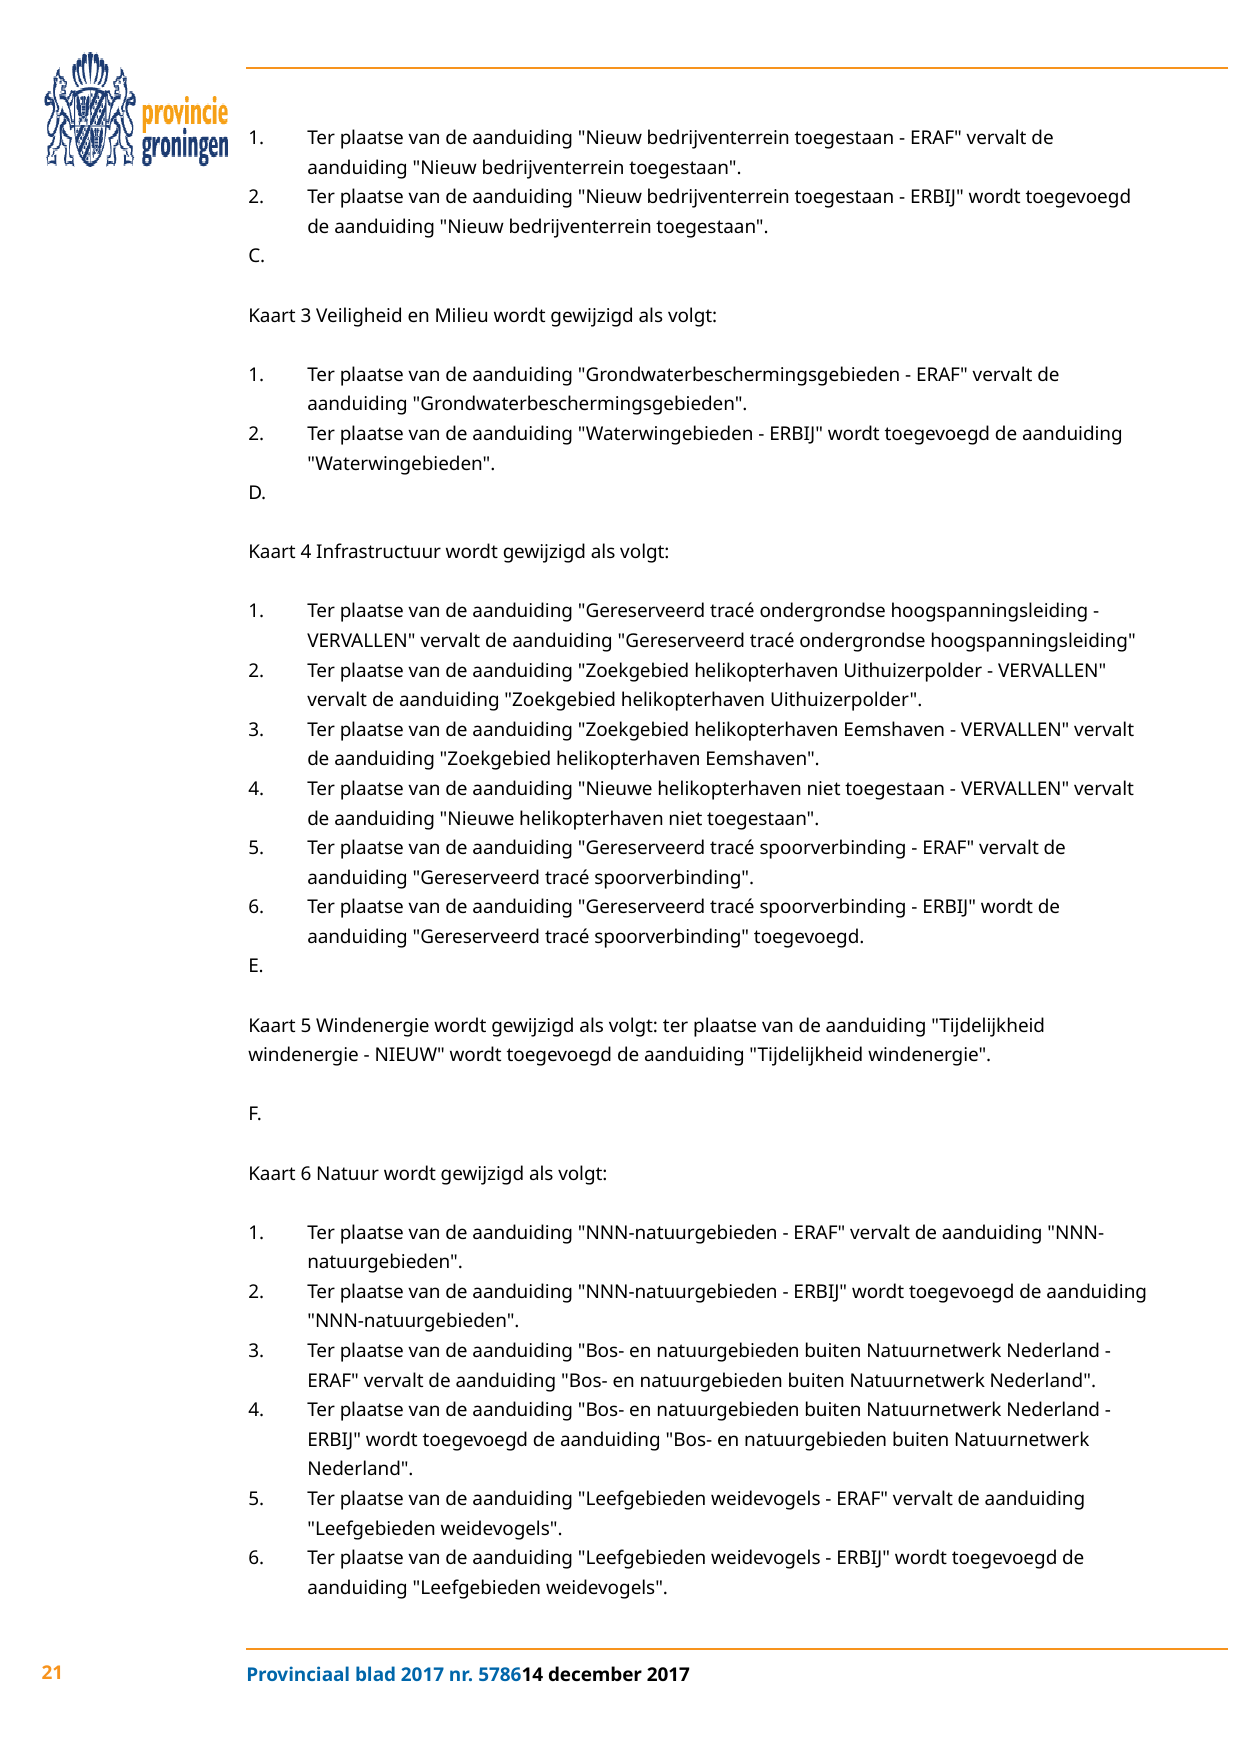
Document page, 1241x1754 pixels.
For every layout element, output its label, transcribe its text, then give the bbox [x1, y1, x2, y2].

list Ter plaatse van de aanduiding "NNN-natuurgebieden - ERAF" vervalt de aanduiding "NNN-natuurgebieden". [248, 1219, 1152, 1274]
text F. [248, 1101, 1152, 1126]
list Ter plaatse van de aanduiding "Zoekgebied helikopterhaven Uithuizerpolder - VERVALLEN" vervalt de aanduiding "Zoekgebied helikopterhaven Uithuizerpolder". [248, 657, 1152, 712]
text D. [248, 479, 1152, 505]
text Kaart 4 Infrastructuur wordt gewijzigd als volgt: [248, 538, 1152, 564]
list Ter plaatse van de aanduiding "Bos- en natuurgebieden buiten Natuurnetwerk Nederland - ERBIJ" wordt toegevoegd de aanduiding "Bos- en natuurgebieden buiten Natuurnetwerk Nederland". [248, 1396, 1152, 1481]
list Ter plaatse van de aanduiding "Bos- en natuurgebieden buiten Natuurnetwerk Nederland - ERAF" vervalt de aanduiding "Bos- en natuurgebieden buiten Natuurnetwerk Nederland". [248, 1337, 1152, 1393]
text Kaart 6 Natuur wordt gewijzigd als volgt: [248, 1160, 1152, 1186]
picture [41, 47, 231, 172]
list Ter plaatse van de aanduiding "Leefgebieden weidevogels - ERBIJ" wordt toegevoegd de aanduiding "Leefgebieden weidevogels". [248, 1544, 1152, 1600]
text C. [248, 243, 1152, 268]
list Ter plaatse van de aanduiding "Nieuwe helikopterhaven niet toegestaan - VERVALLEN" vervalt de aanduiding "Nieuwe helikopterhaven niet toegestaan". [248, 775, 1152, 831]
list Ter plaatse van de aanduiding "Nieuw bedrijventerrein toegestaan - ERBIJ" wordt toegevoegd de aanduiding "Nieuw bedrijventerrein toegestaan". [248, 183, 1152, 239]
text Kaart 5 Windenergie wordt gewijzigd als volgt: ter plaatse van de aanduiding "Tijdelijkheid windenergie - NIEUW" wordt toegevoegd de aanduiding "Tijdelijkheid windenergie". [248, 1012, 1152, 1067]
list Ter plaatse van de aanduiding "Gereserveerd tracé spoorverbinding - ERBIJ" wordt de aanduiding "Gereserveerd tracé spoorverbinding" toegevoegd. [248, 893, 1152, 949]
list Ter plaatse van de aanduiding "Leefgebieden weidevogels - ERAF" vervalt de aanduiding "Leefgebieden weidevogels". [248, 1485, 1152, 1541]
list Ter plaatse van de aanduiding "Grondwaterbeschermingsgebieden - ERAF" vervalt de aanduiding "Grondwaterbeschermingsgebieden". [248, 361, 1152, 416]
text Kaart 3 Veiligheid en Milieu wordt gewijzigd als volgt: [248, 302, 1152, 328]
list Ter plaatse van de aanduiding "Nieuw bedrijventerrein toegestaan - ERAF" vervalt de aanduiding "Nieuw bedrijventerrein toegestaan". [248, 124, 1152, 180]
text E. [248, 953, 1152, 978]
list Ter plaatse van de aanduiding "Zoekgebied helikopterhaven Eemshaven - VERVALLEN" vervalt de aanduiding "Zoekgebied helikopterhaven Eemshaven". [248, 716, 1152, 771]
list Ter plaatse van de aanduiding "Waterwingebieden - ERBIJ" wordt toegevoegd de aanduiding "Waterwingebieden". [248, 420, 1152, 476]
list Ter plaatse van de aanduiding "Gereserveerd tracé spoorverbinding - ERAF" vervalt de aanduiding "Gereserveerd tracé spoorverbinding". [248, 834, 1152, 890]
list Ter plaatse van de aanduiding "Gereserveerd tracé ondergrondse hoogspanningsleiding - VERVALLEN" vervalt de aanduiding "Gereserveerd tracé ondergrondse hoogspanningsleiding" [248, 598, 1152, 653]
list Ter plaatse van de aanduiding "NNN-natuurgebieden - ERBIJ" wordt toegevoegd de aanduiding "NNN-natuurgebieden". [248, 1278, 1152, 1333]
